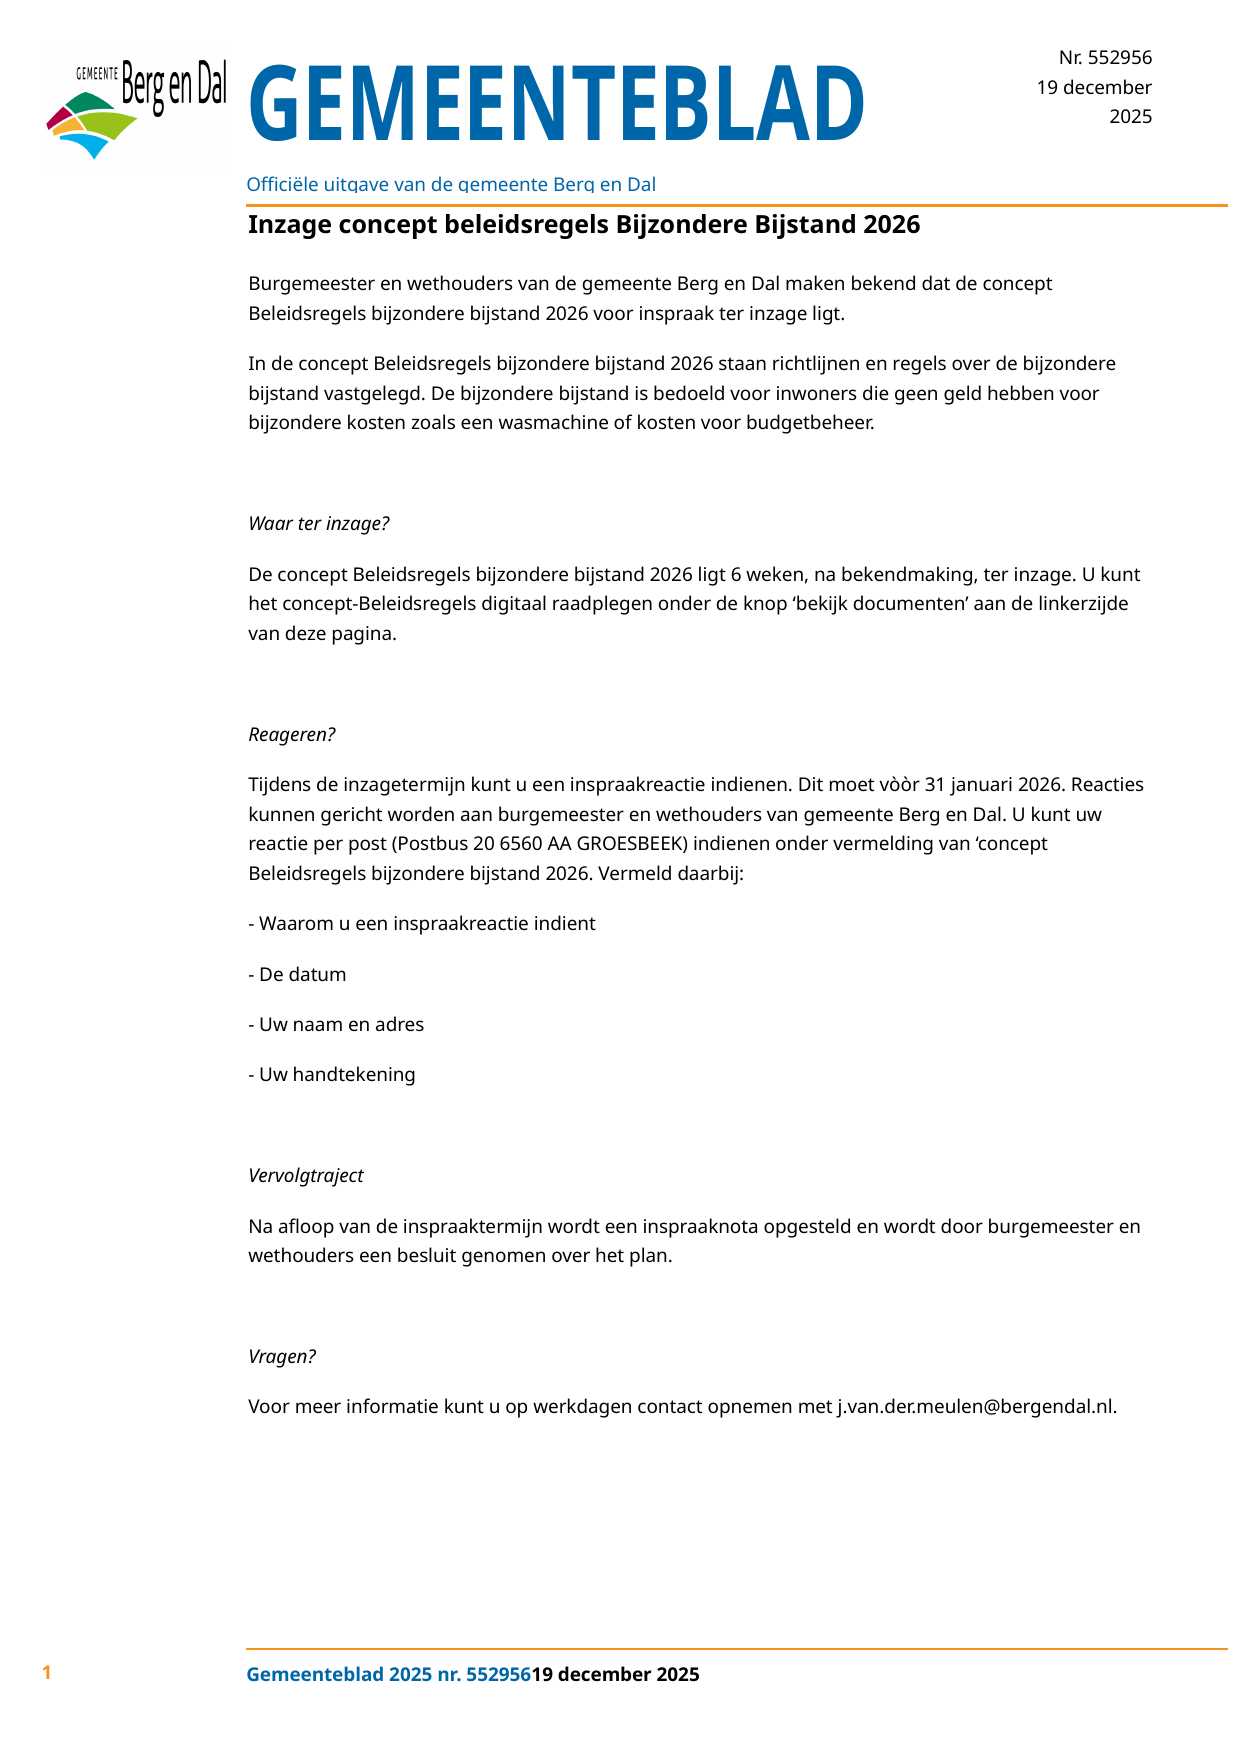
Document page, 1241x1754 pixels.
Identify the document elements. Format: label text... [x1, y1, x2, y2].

text - Uw handtekening [248, 1062, 1152, 1087]
text - Waarom u een inspraakreactie indient [248, 910, 1152, 936]
text Tijdens de inzagetermijn kunt u een inspraakreactie indienen. Dit moet vòòr 31 januari 2026. Reacties kunnen gericht worden aan burgemeester en wethouders van gemeente Berg en Dal. U kunt uw reactie per post (Postbus 20 6560 AA GROESBEEK) indienen onder vermelding van ‘concept Beleidsregels bijzondere bijstand 2026. Vermeld daarbij: [248, 771, 1152, 886]
text - De datum [248, 961, 1152, 986]
text Reageren? [248, 721, 1152, 746]
text Na afloop van de inspraaktermijn wordt een inspraaknota opgesteld en wordt door burgemeester en wethouders een besluit genomen over het plan. [248, 1213, 1152, 1268]
text In de concept Beleidsregels bijzondere bijstand 2026 staan richtlijnen en regels over de bijzondere bijstand vastgelegd. De bijzondere bijstand is bedoeld voor inwoners die geen geld hebben voor bijzondere kosten zoals een wasmachine of kosten voor budgetbeheer. [248, 350, 1152, 435]
text Vragen? [248, 1343, 1152, 1369]
text Voor meer informatie kunt u op werkdagen contact opnemen met j.van.der.meulen@bergendal.nl. [248, 1394, 1152, 1419]
text Inzage concept beleidsregels Bijzondere Bijstand 2026 [248, 207, 1152, 241]
text Waar ter inzage? [248, 510, 1152, 536]
picture [41, 47, 231, 172]
text Burgemeester en wethouders van de gemeente Berg en Dal maken bekend dat de concept Beleidsregels bijzondere bijstand 2026 voor inspraak ter inzage ligt. [248, 270, 1152, 326]
text - Uw naam en adres [248, 1011, 1152, 1037]
text Vervolgtraject [248, 1162, 1152, 1188]
text De concept Beleidsregels bijzondere bijstand 2026 ligt 6 weken, na bekendmaking, ter inzage. U kunt het concept-Beleidsregels digitaal raadplegen onder de knop ‘bekijk documenten’ aan de linkerzijde van deze pagina. [248, 561, 1152, 646]
